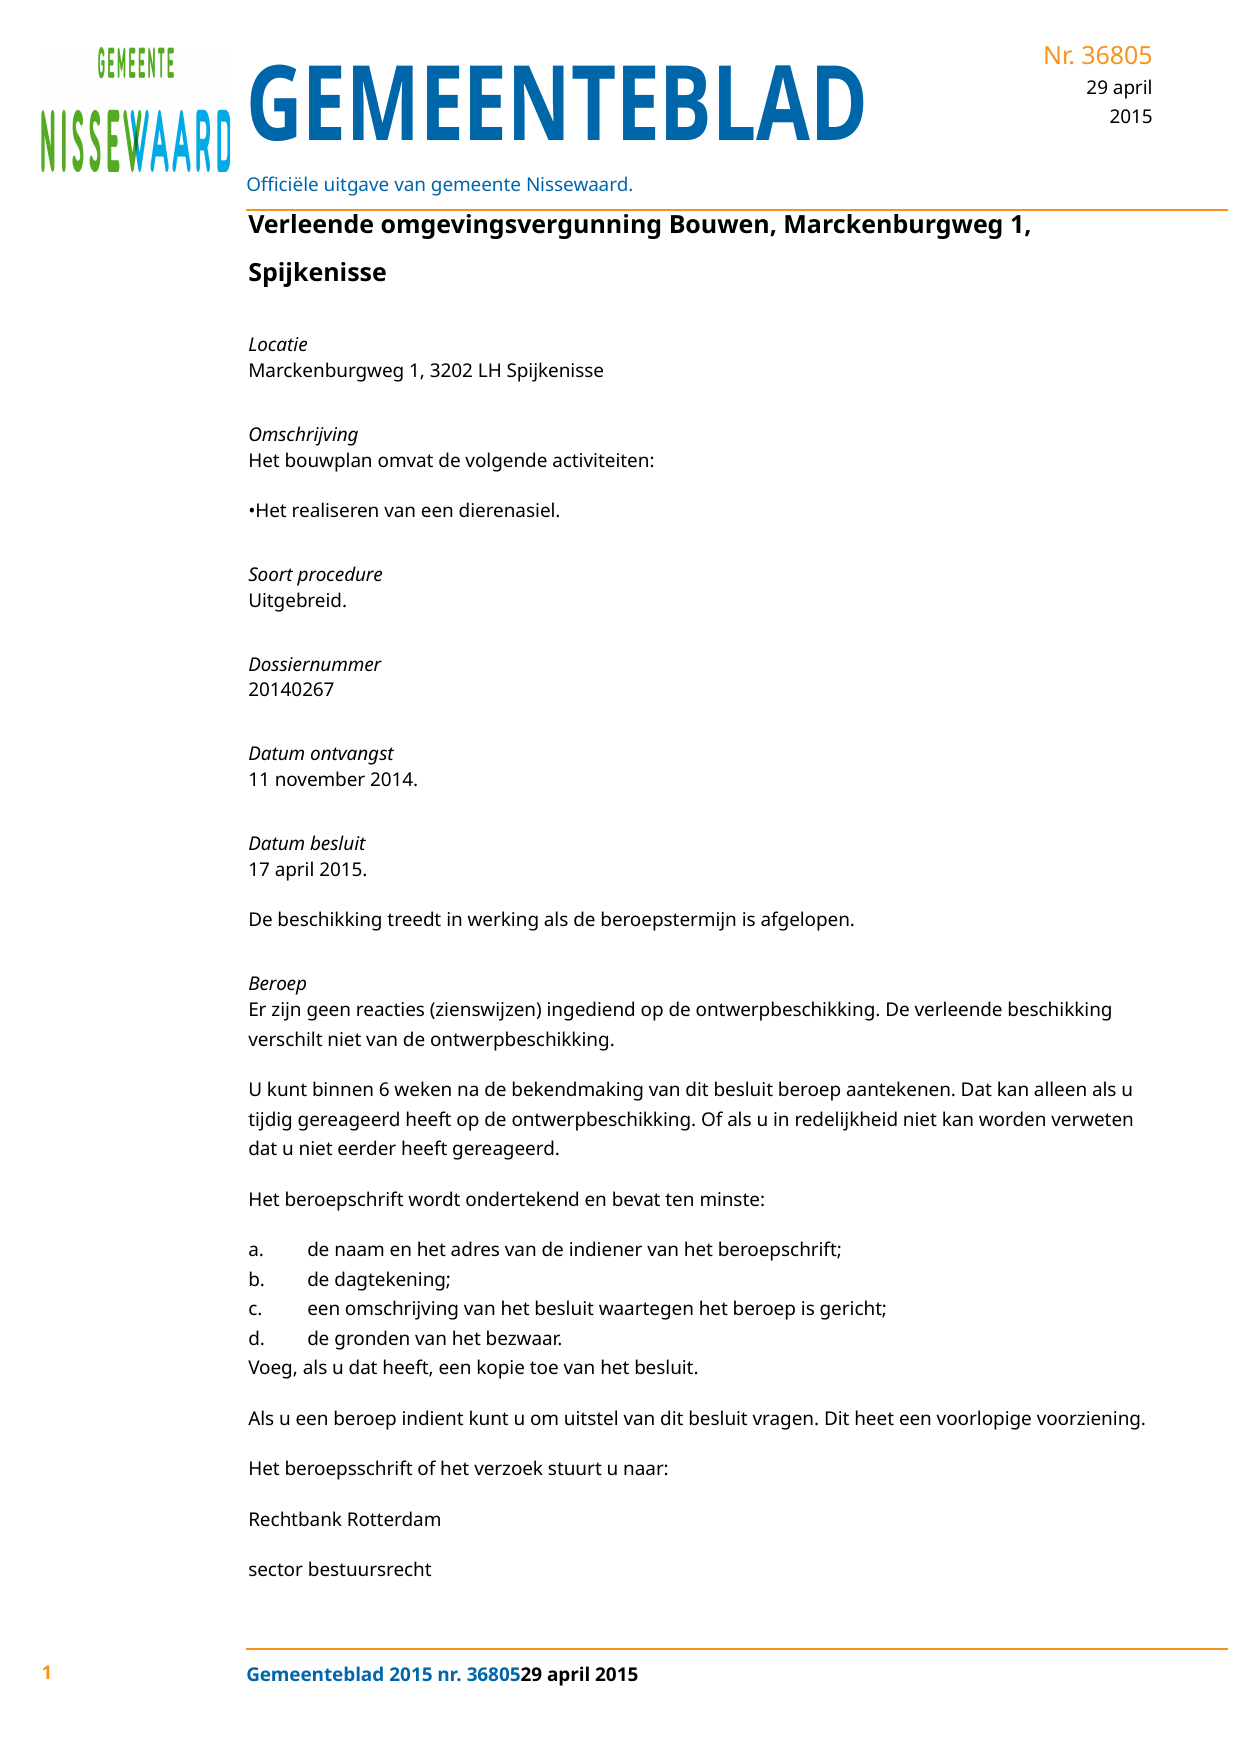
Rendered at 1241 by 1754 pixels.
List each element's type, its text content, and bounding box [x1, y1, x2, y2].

text Dossiernummer [248, 651, 1152, 677]
picture [154, 157, 165, 172]
text Datum ontvangst [248, 741, 1152, 766]
text •Het realiseren van een dierenasiel. [248, 497, 1152, 523]
text Soort procedure [248, 561, 1152, 587]
picture [41, 47, 231, 172]
list de naam en het adres van de indiener van het beroepschrift; [248, 1236, 1152, 1262]
text Locatie [248, 331, 1152, 357]
text Er zijn geen reacties (zienswijzen) ingediend op de ontwerpbeschikking. De verleende beschikking verschilt niet van de ontwerpbeschikking. [248, 996, 1152, 1051]
list een omschrijving van het besluit waartegen het beroep is gericht; [248, 1295, 1152, 1321]
list de dagtekening; [248, 1266, 1152, 1291]
text Omschrijving [248, 421, 1152, 447]
text Beroep [248, 970, 1152, 996]
text Het bouwplan omvat de volgende activiteiten: [248, 447, 1152, 473]
text sector bestuursrecht [248, 1556, 1152, 1582]
text Het beroepschrift wordt ondertekend en bevat ten minste: [248, 1186, 1152, 1211]
text Rechtbank Rotterdam [248, 1506, 1152, 1531]
text Als u een beroep indient kunt u om uitstel van dit besluit vragen. Dit heet een voorlopige voorziening. [248, 1405, 1152, 1431]
text Marckenburgweg 1, 3202 LH Spijkenisse [248, 357, 1152, 383]
text U kunt binnen 6 weken na de bekendmaking van dit besluit beroep aantekenen. Dat kan alleen als u tijdig gereageerd heeft op de ontwerpbeschikking. Of als u in redelijkheid niet kan worden verweten dat u niet eerder heeft gereageerd. [248, 1076, 1152, 1161]
list de gronden van het bezwaar. [248, 1325, 1152, 1351]
text Het beroepsschrift of het verzoek stuurt u naar: [248, 1455, 1152, 1481]
picture [222, 122, 227, 160]
text Voeg, als u dat heeft, een kopie toe van het besluit. [248, 1354, 1152, 1380]
text 17 april 2015. [248, 856, 1152, 882]
text Verleende omgevingsvergunning Bouwen, Marckenburgweg 1, Spijkenisse [248, 211, 1152, 288]
text 20140267 [248, 677, 1152, 702]
text Uitgebreid. [248, 587, 1152, 613]
text 11 november 2014. [248, 766, 1152, 792]
picture [200, 151, 206, 172]
text Datum besluit [248, 830, 1152, 856]
text De beschikking treedt in werking als de beroepstermijn is afgelopen. [248, 906, 1152, 932]
picture [201, 122, 206, 138]
picture [176, 157, 187, 172]
